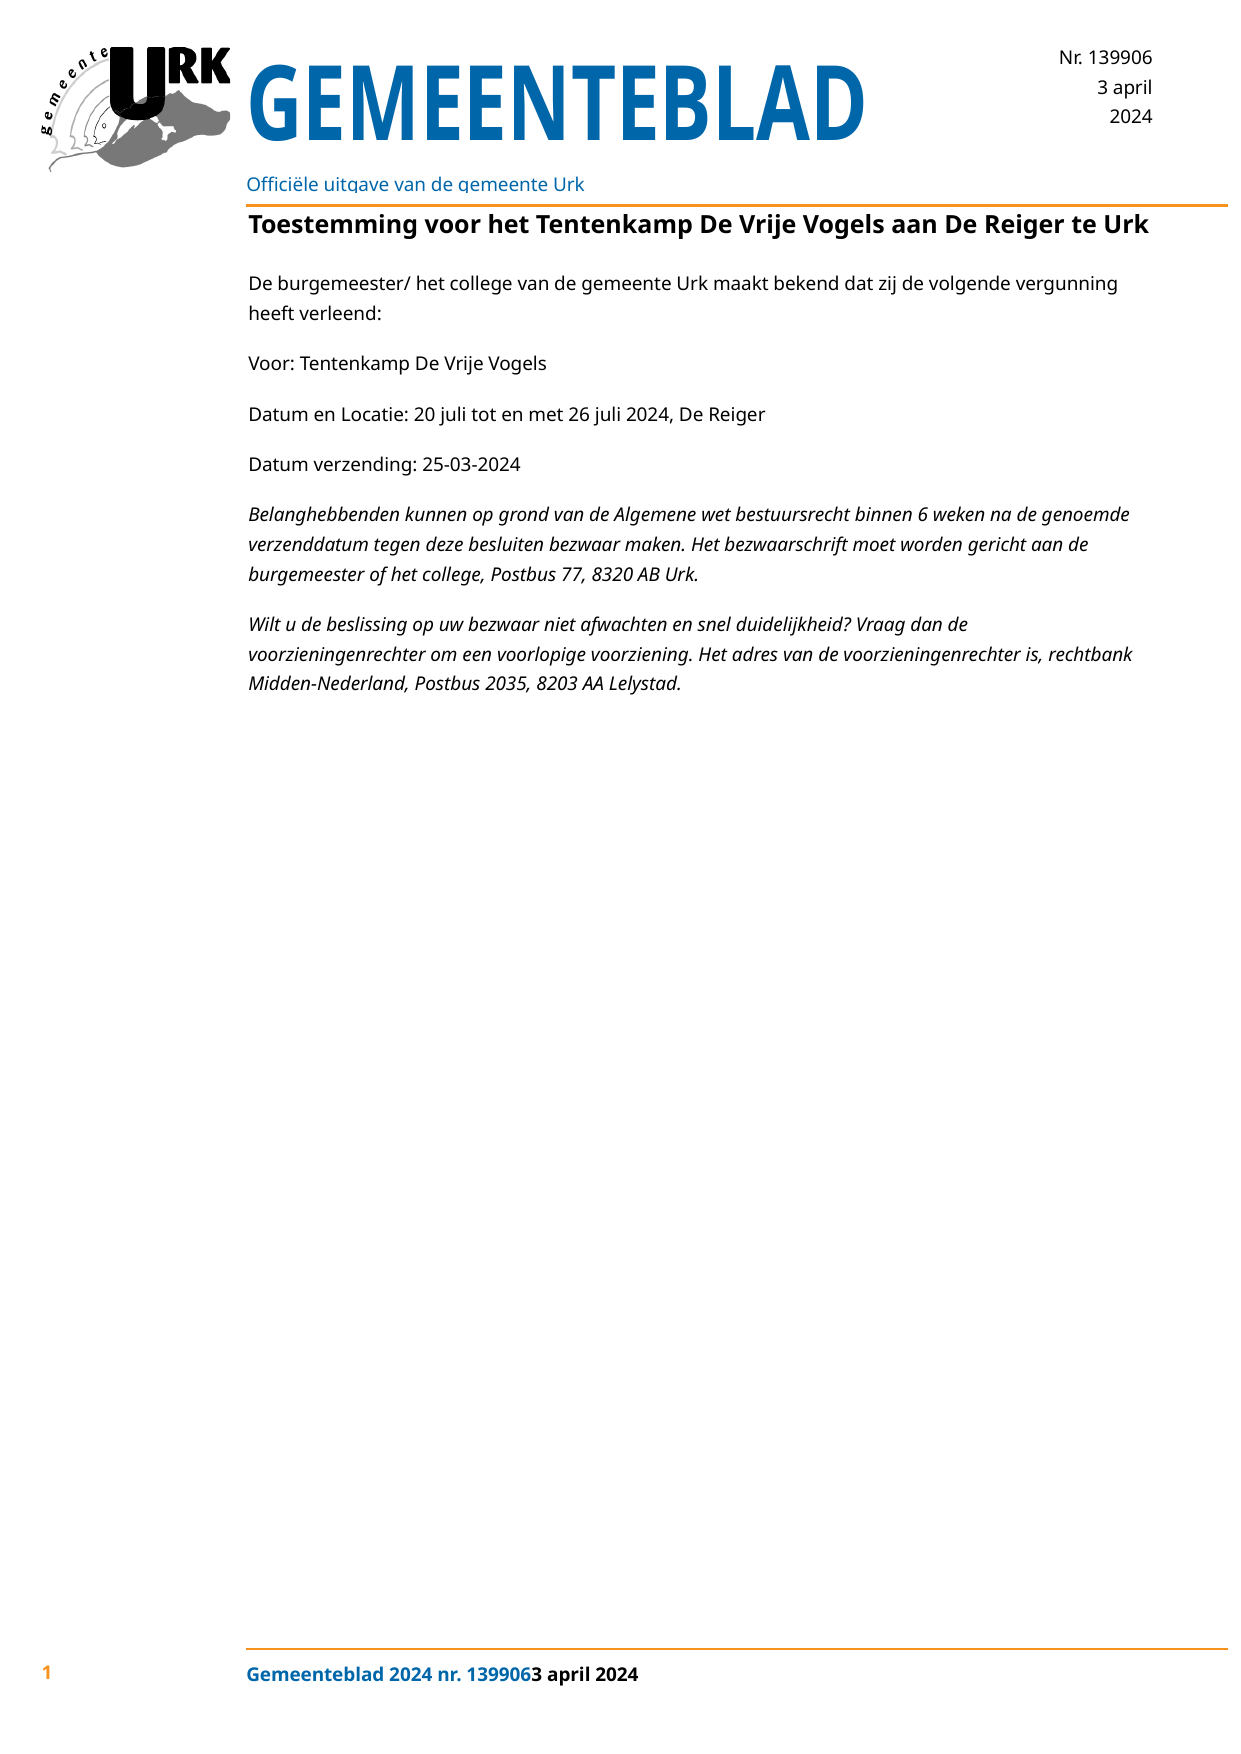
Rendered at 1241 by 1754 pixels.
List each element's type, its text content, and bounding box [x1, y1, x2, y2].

text De burgemeester/ het college van de gemeente Urk maakt bekend dat zij de volgende vergunning heeft verleend: [248, 270, 1152, 326]
text Belanghebbenden kunnen op grond van de Algemene wet bestuursrecht binnen 6 weken na de genoemde verzenddatum tegen deze besluiten bezwaar maken. Het bezwaarschrift moet worden gericht aan de burgemeester of het college, Postbus 77, 8320 AB Urk. [248, 502, 1152, 586]
text Datum en Locatie: 20 juli tot en met 26 juli 2024, De Reiger [248, 401, 1152, 426]
text Datum verzending: 25-03-2024 [248, 451, 1152, 477]
picture [41, 47, 231, 172]
text Wilt u de beslissing op uw bezwaar niet afwachten en snel duidelijkheid? Vraag dan de voorzieningenrechter om een voorlopige voorziening. Het adres van de voorzieningenrechter is, rechtbank Midden-Nederland, Postbus 2035, 8203 AA Lelystad. [248, 611, 1152, 696]
text Toestemming voor het Tentenkamp De Vrije Vogels aan De Reiger te Urk [248, 207, 1152, 241]
text Voor: Tentenkamp De Vrije Vogels [248, 350, 1152, 376]
